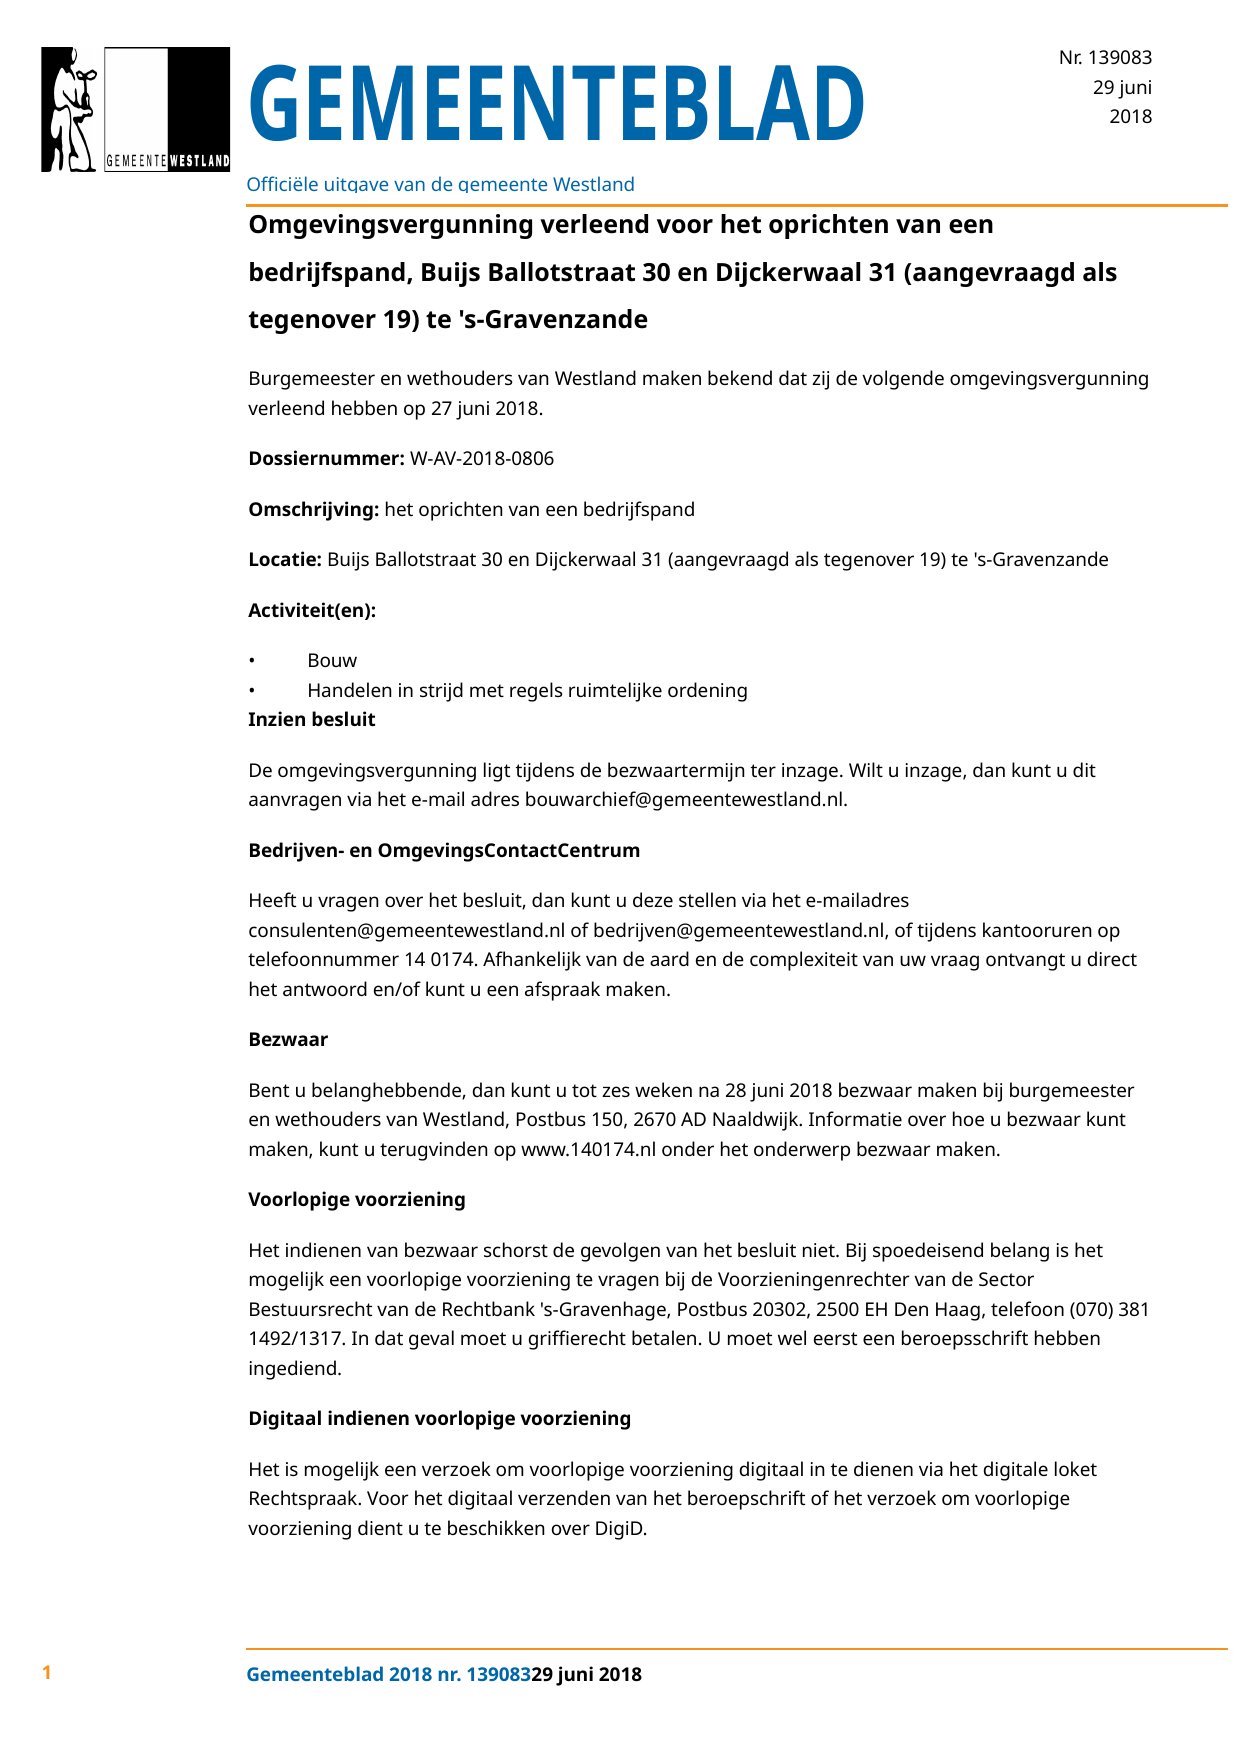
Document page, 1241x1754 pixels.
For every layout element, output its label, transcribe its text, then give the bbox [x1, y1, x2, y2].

text Omschrijving: het oprichten van een bedrijfspand [248, 496, 1152, 522]
text Omgevingsvergunning verleend voor het oprichten van een bedrijfspand, Buijs Ballotstraat 30 en Dijckerwaal 31 (aangevraagd als tegenover 19) te 's-Gravenzande [248, 207, 1152, 336]
text Voorlopige voorziening [248, 1186, 1152, 1212]
text Het is mogelijk een verzoek om voorlopige voorziening digitaal in te dienen via het digitale loket Rechtspraak. Voor het digitaal verzenden van het beroepschrift of het verzoek om voorlopige voorziening dient u te beschikken over DigiD. [248, 1456, 1152, 1541]
text Het indienen van bezwaar schorst de gevolgen van het besluit niet. Bij spoedeisend belang is het mogelijk een voorlopige voorziening te vragen bij de Voorzieningenrechter van de Sector Bestuursrecht van de Rechtbank 's-Gravenhage, Postbus 20302, 2500 EH Den Haag, telefoon (070) 381 1492/1317. In dat geval moet u griffierecht betalen. U moet wel eerst een beroepsschrift hebben ingediend. [248, 1237, 1152, 1381]
list Bouw [248, 647, 1152, 673]
text De omgevingsvergunning ligt tijdens de bezwaartermijn ter inzage. Wilt u inzage, dan kunt u dit aanvragen via het e-mail adres bouwarchief@gemeentewestland.nl. [248, 757, 1152, 812]
picture [41, 47, 231, 172]
list Handelen in strijd met regels ruimtelijke ordening [248, 677, 1152, 702]
text Locatie: Buijs Ballotstraat 30 en Dijckerwaal 31 (aangevraagd als tegenover 19) te 's-Gravenzande [248, 546, 1152, 572]
text Dossiernummer: W-AV-2018-0806 [248, 446, 1152, 471]
text Burgemeester en wethouders van Westland maken bekend dat zij de volgende omgevingsvergunning verleend hebben op 27 juni 2018. [248, 366, 1152, 421]
text Inzien besluit [248, 706, 1152, 732]
text Heeft u vragen over het besluit, dan kunt u deze stellen via het e-mailadres consulenten@gemeentewestland.nl of bedrijven@gemeentewestland.nl, of tijdens kantooruren op telefoonnummer 14 0174. Afhankelijk van de aard en de complexiteit van uw vraag ontvangt u direct het antwoord en/of kunt u een afspraak maken. [248, 887, 1152, 1002]
text Digitaal indienen voorlopige voorziening [248, 1406, 1152, 1431]
text Bent u belanghebbende, dan kunt u tot zes weken na 28 juni 2018 bezwaar maken bij burgemeester en wethouders van Westland, Postbus 150, 2670 AD Naaldwijk. Informatie over hoe u bezwaar kunt maken, kunt u terugvinden op www.140174.nl onder het onderwerp bezwaar maken. [248, 1077, 1152, 1162]
text Activiteit(en): [248, 597, 1152, 622]
text Bezwaar [248, 1026, 1152, 1052]
text Bedrijven- en OmgevingsContactCentrum [248, 837, 1152, 862]
